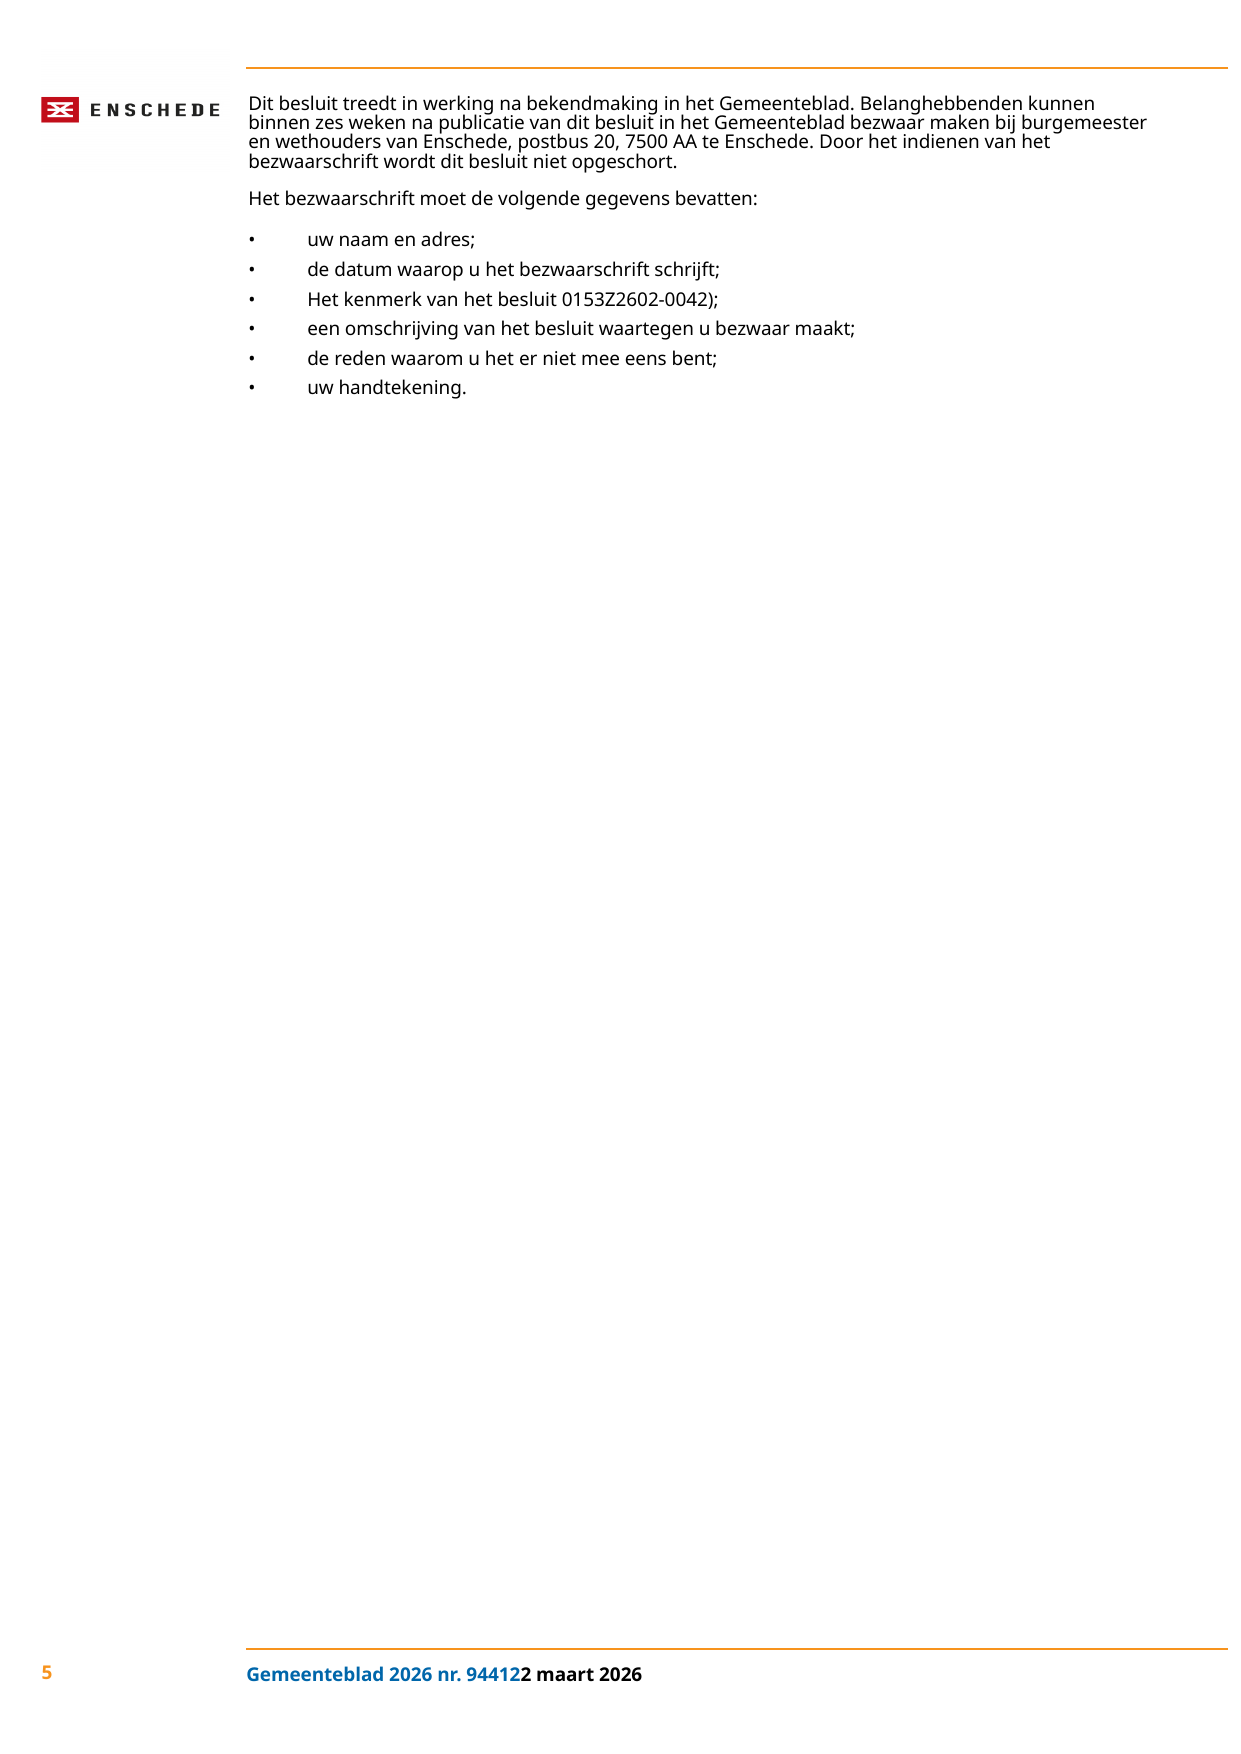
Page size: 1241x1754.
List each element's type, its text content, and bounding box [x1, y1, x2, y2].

picture [41, 47, 231, 172]
list de reden waarom u het er niet mee eens bent; [248, 345, 1152, 371]
list Het kenmerk van het besluit 0153Z2602-0042); [248, 286, 1152, 311]
text Dit besluit treedt in werking na bekendmaking in het Gemeenteblad. Belanghebbenden kunnen binnen zes weken na publicatie van dit besluit in het Gemeenteblad bezwaar maken bij burgemeester en wethouders van Enschede, postbus 20, 7500 AA te Enschede. Door het indienen van het bezwaarschrift wordt dit besluit niet opgeschort. [248, 95, 1152, 172]
list uw naam en adres; [248, 227, 1152, 252]
list een omschrijving van het besluit waartegen u bezwaar maakt; [248, 315, 1152, 341]
list de datum waarop u het bezwaarschrift schrijft; [248, 256, 1152, 282]
text Het bezwaarschrift moet de volgende gegevens bevatten: [248, 189, 1152, 209]
list uw handtekening. [248, 374, 1152, 400]
